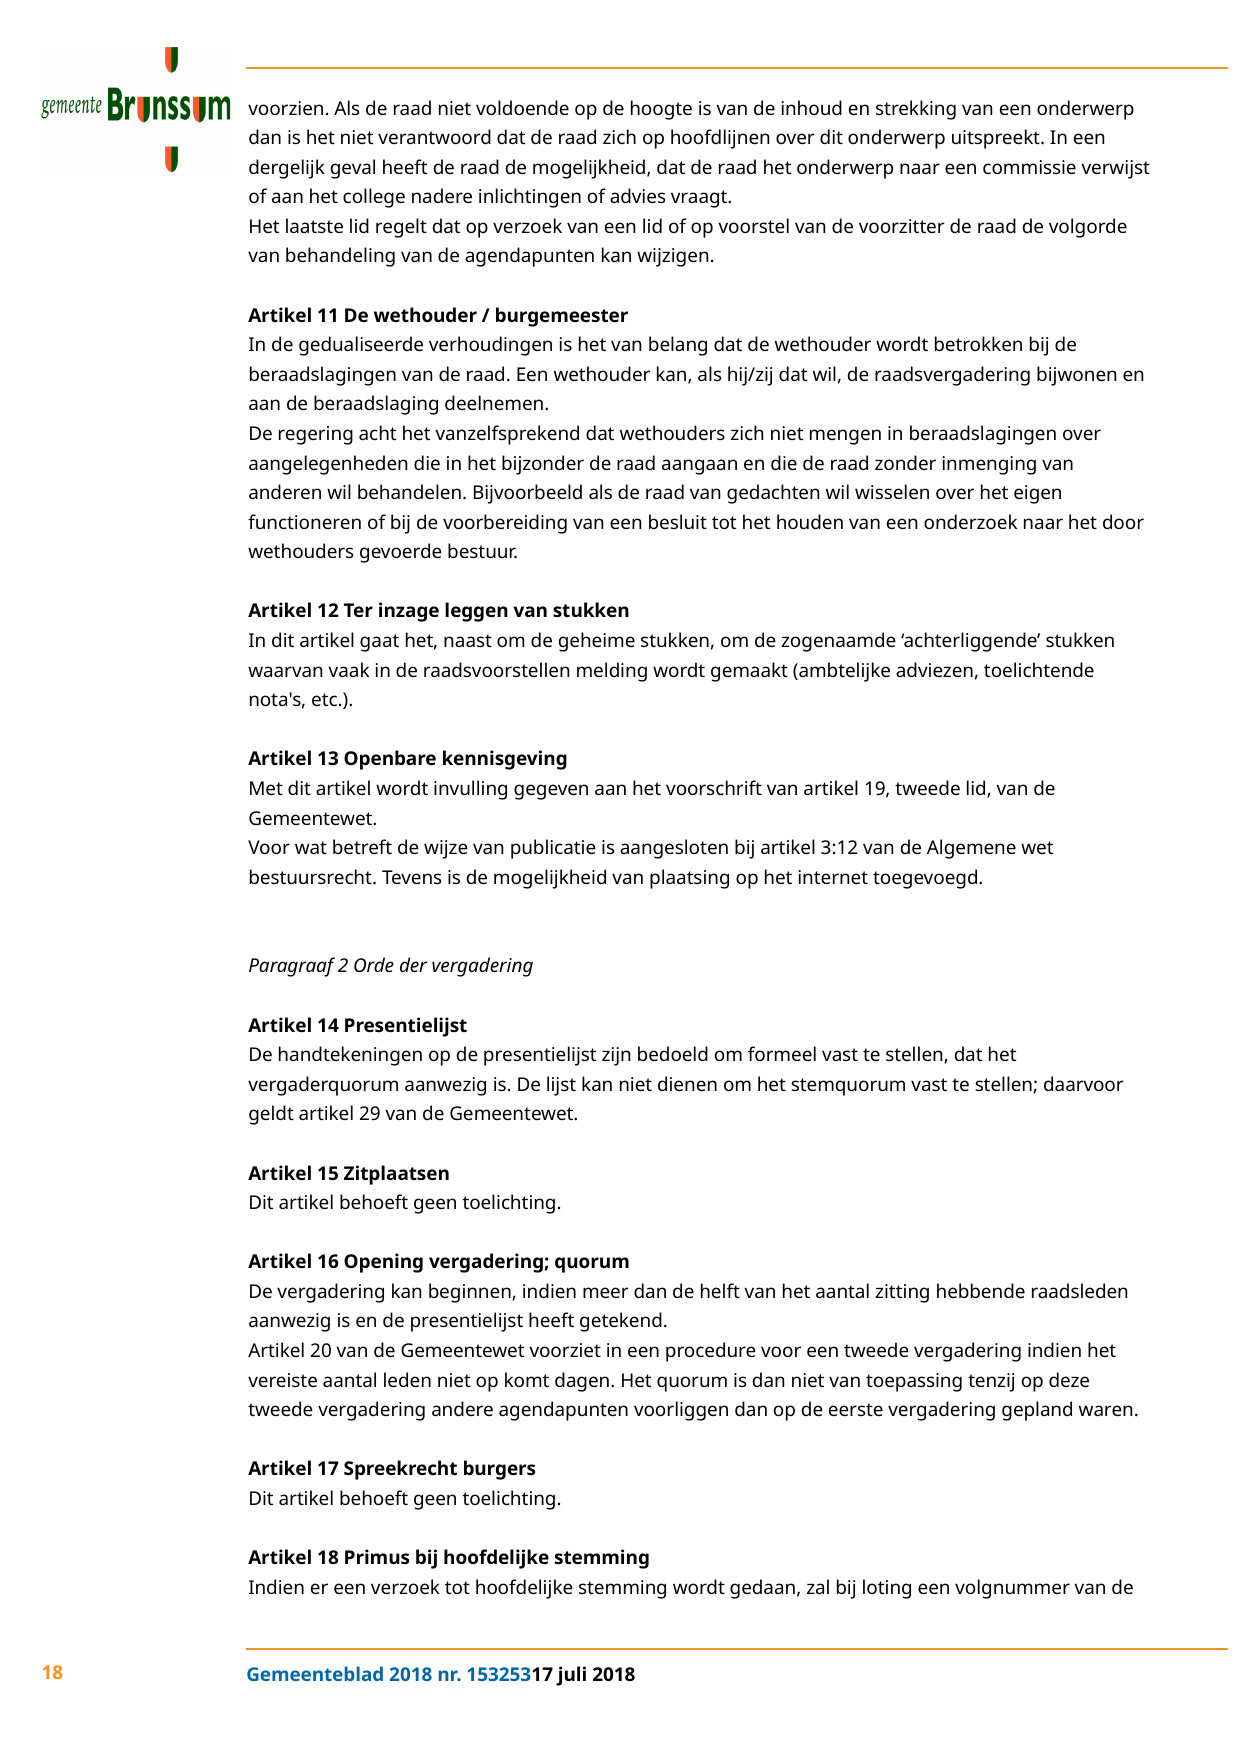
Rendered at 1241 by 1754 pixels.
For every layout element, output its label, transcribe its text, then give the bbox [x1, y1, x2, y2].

text Voor wat betreft de wijze van publicatie is aangesloten bij artikel 3:12 van de Algemene wet bestuursrecht. Tevens is de mogelijkheid van plaatsing op het internet toegevoegd. [248, 834, 1152, 890]
text Indien er een verzoek tot hoofdelijke stemming wordt gedaan, zal bij loting een volgnummer van de [248, 1574, 1152, 1600]
text In de gedualiseerde verhoudingen is het van belang dat de wethouder wordt betrokken bij de beraadslagingen van de raad. Een wethouder kan, als hij/zij dat wil, de raadsvergadering bijwonen en aan de beraadslaging deelnemen. [248, 331, 1152, 416]
text Artikel 16 Opening vergadering; quorum [248, 1248, 1152, 1274]
text De regering acht het vanzelfsprekend dat wethouders zich niet mengen in beraadslagingen over aangelegenheden die in het bijzonder de raad aangaan en die de raad zonder inmenging van anderen wil behandelen. Bijvoorbeeld als de raad van gedachten wil wisselen over het eigen functioneren of bij de voorbereiding van een besluit tot het houden van een onderzoek naar het door wethouders gevoerde bestuur. [248, 420, 1152, 564]
text Artikel 13 Openbare kennisgeving [248, 746, 1152, 771]
text voorzien. Als de raad niet voldoende op de hoogte is van de inhoud en strekking van een onderwerp dan is het niet verantwoord dat de raad zich op hoofdlijnen over dit onderwerp uitspreekt. In een dergelijk geval heeft de raad de mogelijkheid, dat de raad het onderwerp naar een commissie verwijst of aan het college nadere inlichtingen of advies vraagt. [248, 95, 1152, 209]
text Dit artikel behoeft geen toelichting. [248, 1485, 1152, 1511]
text Artikel 14 Presentielijst [248, 1012, 1152, 1038]
text De handtekeningen op de presentielijst zijn bedoeld om formeel vast te stellen, dat het vergaderquorum aanwezig is. De lijst kan niet dienen om het stemquorum vast te stellen; daarvoor geldt artikel 29 van de Gemeentewet. [248, 1041, 1152, 1126]
text Artikel 20 van de Gemeentewet voorziet in een procedure voor een tweede vergadering indien het vereiste aantal leden niet op komt dagen. Het quorum is dan niet van toepassing tenzij op deze tweede vergadering andere agendapunten voorliggen dan op de eerste vergadering gepland waren. [248, 1337, 1152, 1422]
text Met dit artikel wordt invulling gegeven aan het voorschrift van artikel 19, tweede lid, van de Gemeentewet. [248, 775, 1152, 831]
text Artikel 15 Zitplaatsen [248, 1160, 1152, 1186]
text Dit artikel behoeft geen toelichting. [248, 1189, 1152, 1215]
text Artikel 11 De wethouder / burgemeester [248, 302, 1152, 328]
text In dit artikel gaat het, naast om de geheime stukken, om de zogenaamde ‘achterliggende’ stukken waarvan vaak in de raadsvoorstellen melding wordt gemaakt (ambtelijke adviezen, toelichtende nota's, etc.). [248, 627, 1152, 712]
text Artikel 12 Ter inzage leggen van stukken [248, 598, 1152, 623]
text Artikel 18 Primus bij hoofdelijke stemming [248, 1544, 1152, 1570]
picture [41, 47, 231, 172]
text Paragraaf 2 Orde der vergadering [248, 953, 1152, 978]
text Het laatste lid regelt dat op verzoek van een lid of op voorstel van de voorzitter de raad de volgorde van behandeling van de agendapunten kan wijzigen. [248, 213, 1152, 268]
text De vergadering kan beginnen, indien meer dan de helft van het aantal zitting hebbende raadsleden aanwezig is en de presentielijst heeft getekend. [248, 1278, 1152, 1333]
text Artikel 17 Spreekrecht burgers [248, 1456, 1152, 1481]
